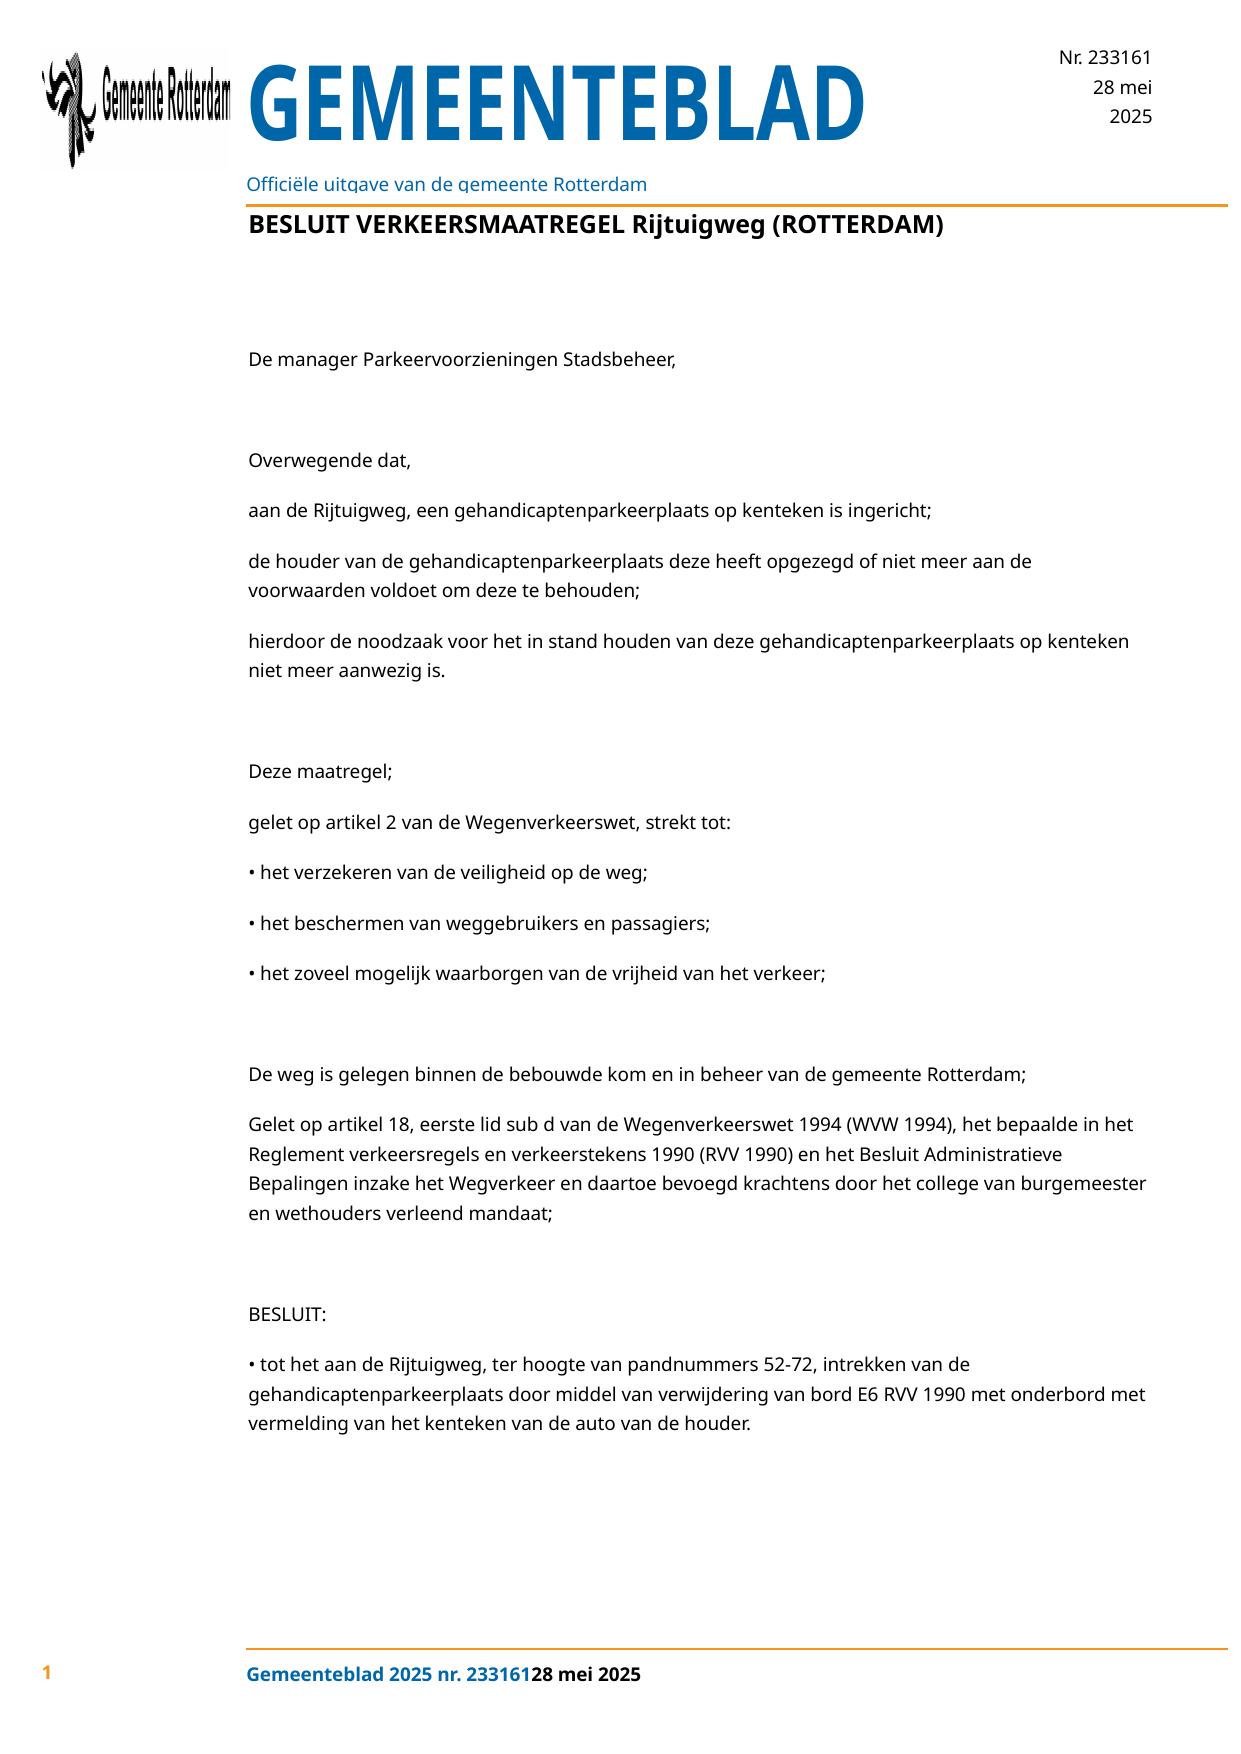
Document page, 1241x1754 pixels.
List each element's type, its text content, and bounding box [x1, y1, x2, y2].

text BESLUIT: [248, 1301, 1152, 1327]
text de houder van de gehandicaptenparkeerplaats deze heeft opgezegd of niet meer aan de voorwaarden voldoet om deze te behouden; [248, 548, 1152, 603]
text hierdoor de noodzaak voor het in stand houden van deze gehandicaptenparkeerplaats op kenteken niet meer aanwezig is. [248, 628, 1152, 683]
text BESLUIT VERKEERSMAATREGEL Rijtuigweg (ROTTERDAM) [248, 207, 1152, 241]
text • het zoveel mogelijk waarborgen van de vrijheid van het verkeer; [248, 960, 1152, 986]
text De weg is gelegen binnen de bebouwde kom en in beheer van de gemeente Rotterdam; [248, 1061, 1152, 1087]
picture [41, 47, 231, 172]
text Gelet op artikel 18, eerste lid sub d van de Wegenverkeerswet 1994 (WVW 1994), het bepaalde in het Reglement verkeersregels en verkeerstekens 1990 (RVV 1990) en het Besluit Administratieve Bepalingen inzake het Wegverkeer en daartoe bevoegd krachtens door het college van burgemeester en wethouders verleend mandaat; [248, 1111, 1152, 1226]
text Deze maatregel; [248, 758, 1152, 784]
text De manager Parkeervoorzieningen Stadsbeheer, [248, 346, 1152, 372]
text • het verzekeren van de veiligheid op de weg; [248, 859, 1152, 885]
text • het beschermen van weggebruikers en passagiers; [248, 910, 1152, 936]
text Overwegende dat, [248, 447, 1152, 473]
text • tot het aan de Rijtuigweg, ter hoogte van pandnummers 52-72, intrekken van de gehandicaptenparkeerplaats door middel van verwijdering van bord E6 RVV 1990 met onderbord met vermelding van het kenteken van de auto van de houder. [248, 1351, 1152, 1436]
text gelet op artikel 2 van de Wegenverkeerswet, strekt tot: [248, 809, 1152, 835]
text aan de Rijtuigweg, een gehandicaptenparkeerplaats op kenteken is ingericht; [248, 498, 1152, 523]
